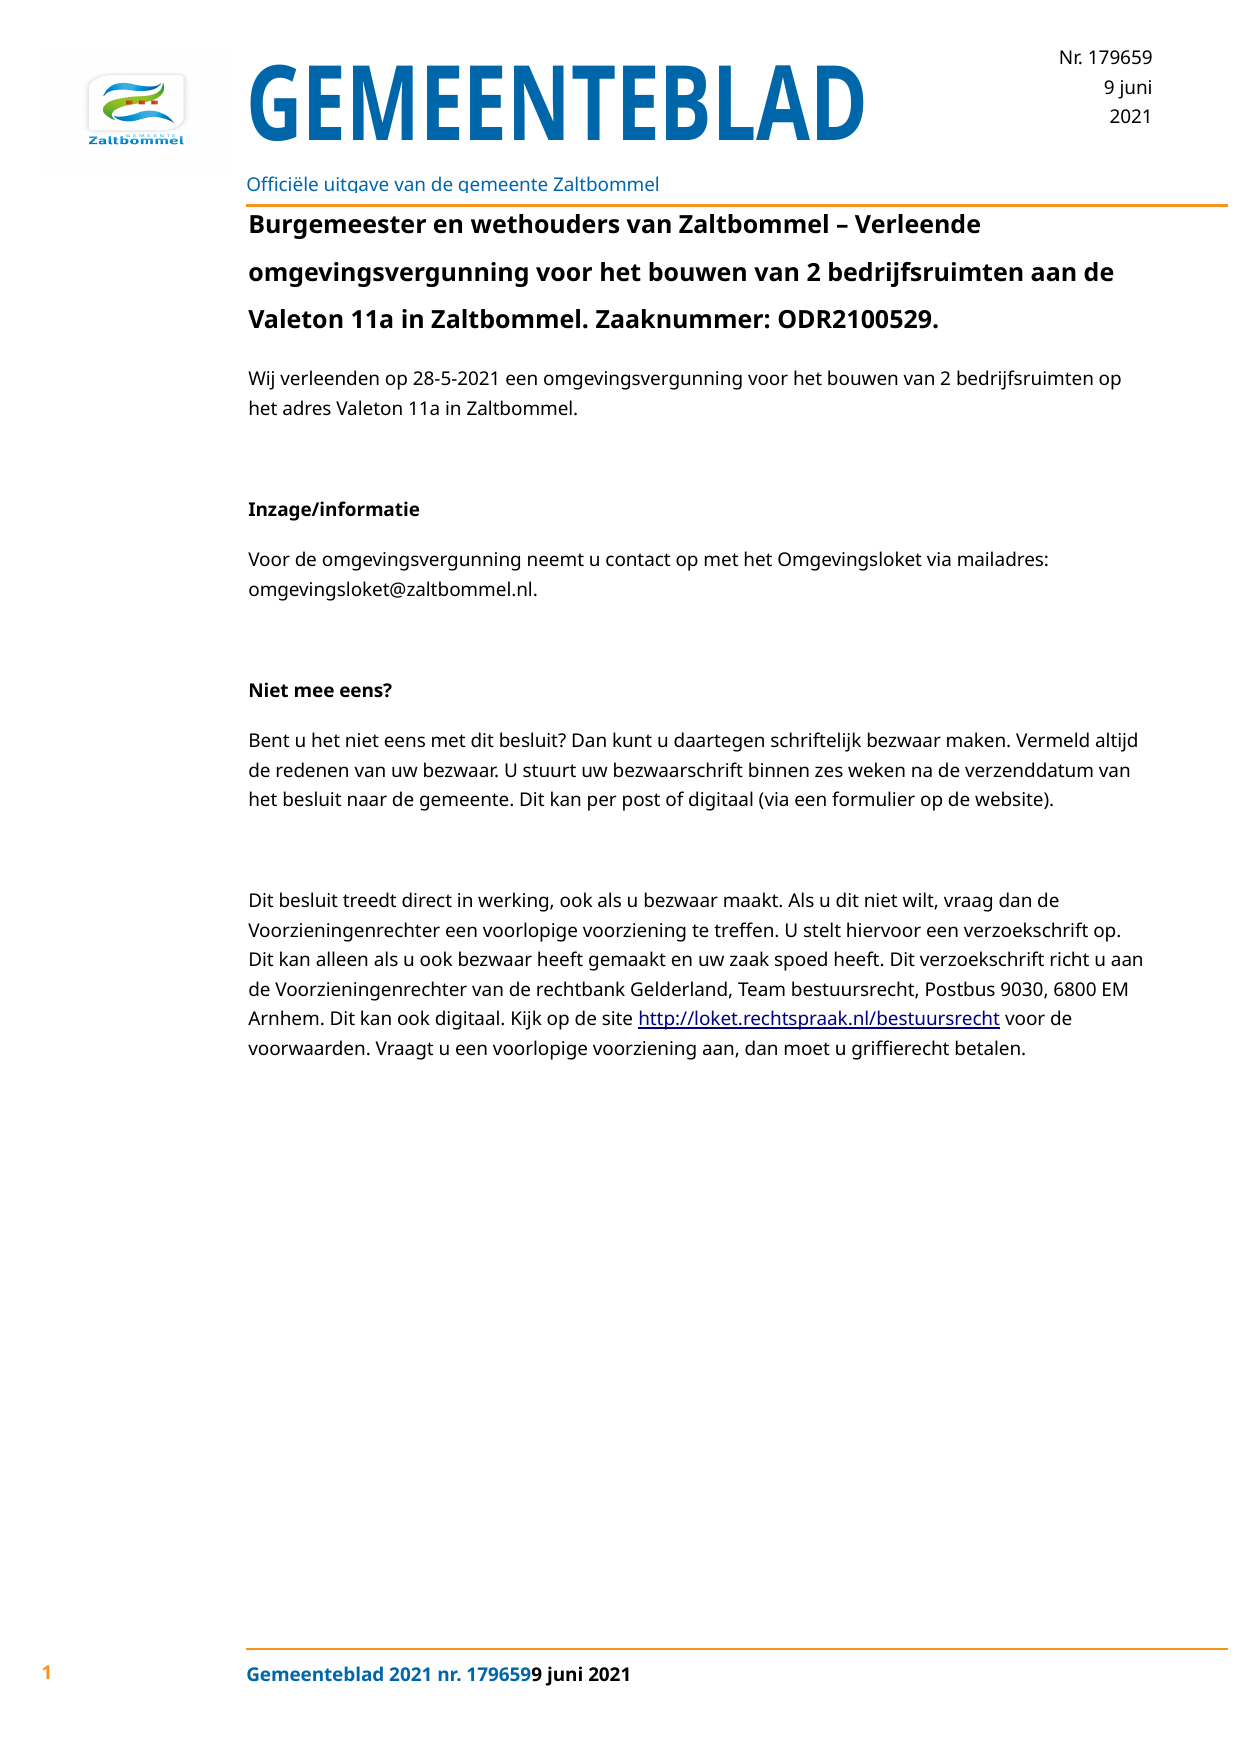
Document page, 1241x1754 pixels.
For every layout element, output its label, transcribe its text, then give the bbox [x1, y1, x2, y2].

text Inzage/informatie [248, 496, 1152, 522]
text Niet mee eens? [248, 677, 1152, 702]
text Wij verleenden op 28-5-2021 een omgevingsvergunning voor het bouwen van 2 bedrijfsruimten op het adres Valeton 11a in Zaltbommel. [248, 366, 1152, 421]
picture [41, 47, 231, 172]
text Bent u het niet eens met dit besluit? Dan kunt u daartegen schriftelijk bezwaar maken. Vermeld altijd de redenen van uw bezwaar. U stuurt uw bezwaarschrift binnen zes weken na de verzenddatum van het besluit naar de gemeente. Dit kan per post of digitaal (via een formulier op de website). [248, 727, 1152, 812]
text Voor de omgevingsvergunning neemt u contact op met het Omgevingsloket via mailadres: omgevingsloket@zaltbommel.nl. [248, 546, 1152, 602]
text Burgemeester en wethouders van Zaltbommel – Verleende omgevingsvergunning voor het bouwen van 2 bedrijfsruimten aan de Valeton 11a in Zaltbommel. Zaaknummer: ODR2100529. [248, 207, 1152, 336]
text Dit besluit treedt direct in werking, ook als u bezwaar maakt. Als u dit niet wilt, vraag dan de Voorzieningenrechter een voorlopige voorziening te treffen. U stelt hiervoor een verzoekschrift op. Dit kan alleen als u ook bezwaar heeft gemaakt en uw zaak spoed heeft. Dit verzoekschrift richt u aan de Voorzieningenrechter van de rechtbank Gelderland, Team bestuursrecht, Postbus 9030, 6800 EM Arnhem. Dit kan ook digitaal. Kijk op de site http://loket.rechtspraak.nl/bestuursrecht voor de voorwaarden. Vraagt u een voorlopige voorziening aan, dan moet u griffierecht betalen. [248, 887, 1152, 1061]
